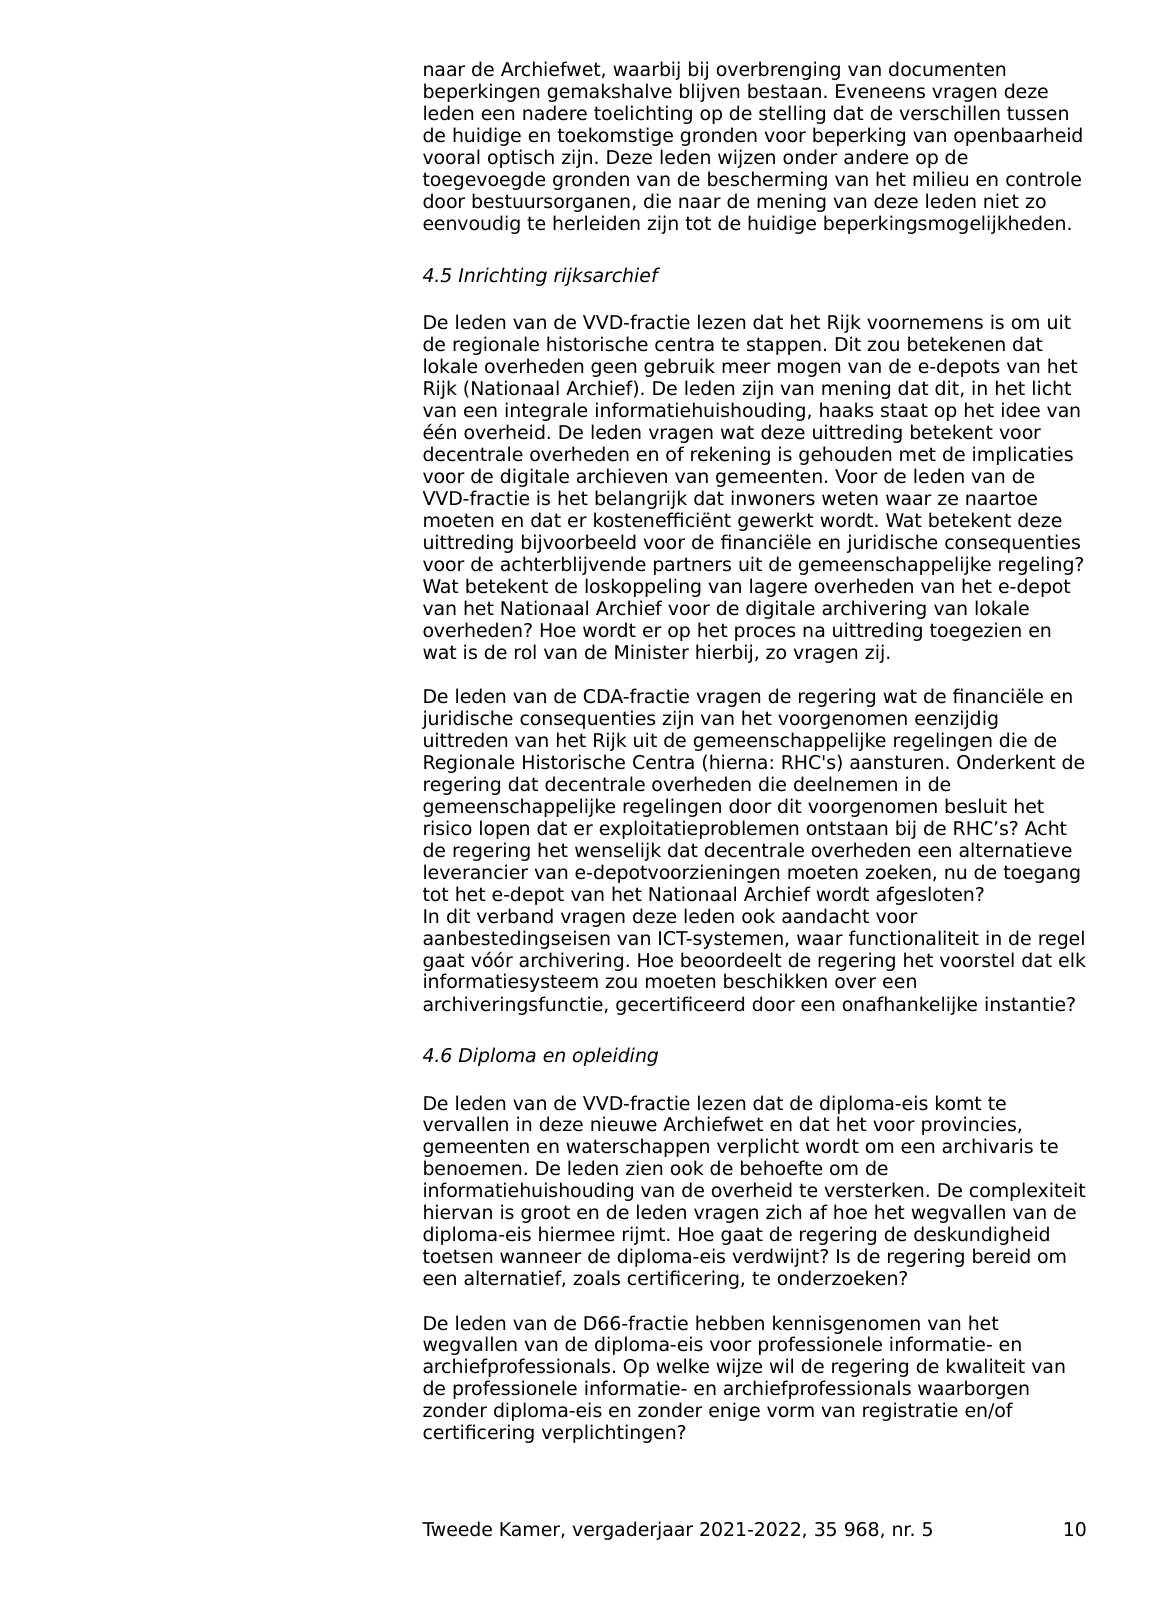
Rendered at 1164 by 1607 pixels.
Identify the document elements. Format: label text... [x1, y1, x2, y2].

subtitle 4.5 Inrichting rijksarchief [422, 265, 1087, 287]
text De leden van de VVD-fractie lezen dat de diploma-eis komt te vervallen in deze nieuwe Archiefwet en dat het voor provincies, gemeenten en waterschappen verplicht wordt om een archivaris te benoemen. De leden zien ook de behoefte om de informatiehuishouding van de overheid te versterken. De complexiteit hiervan is groot en de leden vragen zich af hoe het wegvallen van de diploma-eis hiermee rijmt. Hoe gaat de regering de deskundigheid toetsen wanneer de diploma-eis verdwijnt? Is de regering bereid om een alternatief, zoals certificering, te onderzoeken? [422, 1092, 1087, 1290]
text De leden van de CDA-fractie vragen de regering wat de financiële en juridische consequenties zijn van het voorgenomen eenzijdig uittreden van het Rijk uit de gemeenschappelijke regelingen die de Regionale Historische Centra (hierna: RHC's) aansturen. Onderkent de regering dat decentrale overheden die deelnemen in de gemeenschappelijke regelingen door dit voorgenomen besluit het risico lopen dat er exploitatieproblemen ontstaan bij de RHC’s? Acht de regering het wenselijk dat decentrale overheden een alternatieve leverancier van e-depotvoorzieningen moeten zoeken, nu de toegang tot het e-depot van het Nationaal Archief wordt afgesloten? [422, 686, 1087, 906]
text De leden van de D66-fractie hebben kennisgenomen van het wegvallen van de diploma-eis voor professionele informatie- en archiefprofessionals. Op welke wijze wil de regering de kwaliteit van de professionele informatie- en archiefprofessionals waarborgen zonder diploma-eis en zonder enige vorm van registratie en/of certificering verplichtingen? [422, 1312, 1087, 1444]
subtitle 4.6 Diploma en opleiding [422, 1045, 1087, 1067]
text In dit verband vragen deze leden ook aandacht voor aanbestedingseisen van ICT-systemen, waar functionaliteit in de regel gaat vóór archivering. Hoe beoordeelt de regering het voorstel dat elk informatiesysteem zou moeten beschikken over een archiveringsfunctie, gecertificeerd door een onafhankelijke instantie? [422, 906, 1087, 1015]
text naar de Archiefwet, waarbij bij overbrenging van documenten beperkingen gemakshalve blijven bestaan. Eveneens vragen deze leden een nadere toelichting op de stelling dat de verschillen tussen de huidige en toekomstige gronden voor beperking van openbaarheid vooral optisch zijn. Deze leden wijzen onder andere op de toegevoegde gronden van de bescherming van het milieu en controle door bestuursorganen, die naar de mening van deze leden niet zo eenvoudig te herleiden zijn tot de huidige beperkingsmogelijkheden. [422, 59, 1087, 235]
text De leden van de VVD-fractie lezen dat het Rijk voornemens is om uit de regionale historische centra te stappen. Dit zou betekenen dat lokale overheden geen gebruik meer mogen van de e-depots van het Rijk (Nationaal Archief). De leden zijn van mening dat dit, in het licht van een integrale informatiehuishouding, haaks staat op het idee van één overheid. De leden vragen wat deze uittreding betekent voor decentrale overheden en of rekening is gehouden met de implicaties voor de digitale archieven van gemeenten. Voor de leden van de VVD-fractie is het belangrijk dat inwoners weten waar ze naartoe moeten en dat er kostenefficiënt gewerkt wordt. Wat betekent deze uittreding bijvoorbeeld voor de financiële en juridische consequenties voor de achterblijvende partners uit de gemeenschappelijke regeling? Wat betekent de loskoppeling van lagere overheden van het e-depot van het Nationaal Archief voor de digitale archivering van lokale overheden? Hoe wordt er op het proces na uittreding toegezien en wat is de rol van de Minister hierbij, zo vragen zij. [422, 312, 1087, 663]
